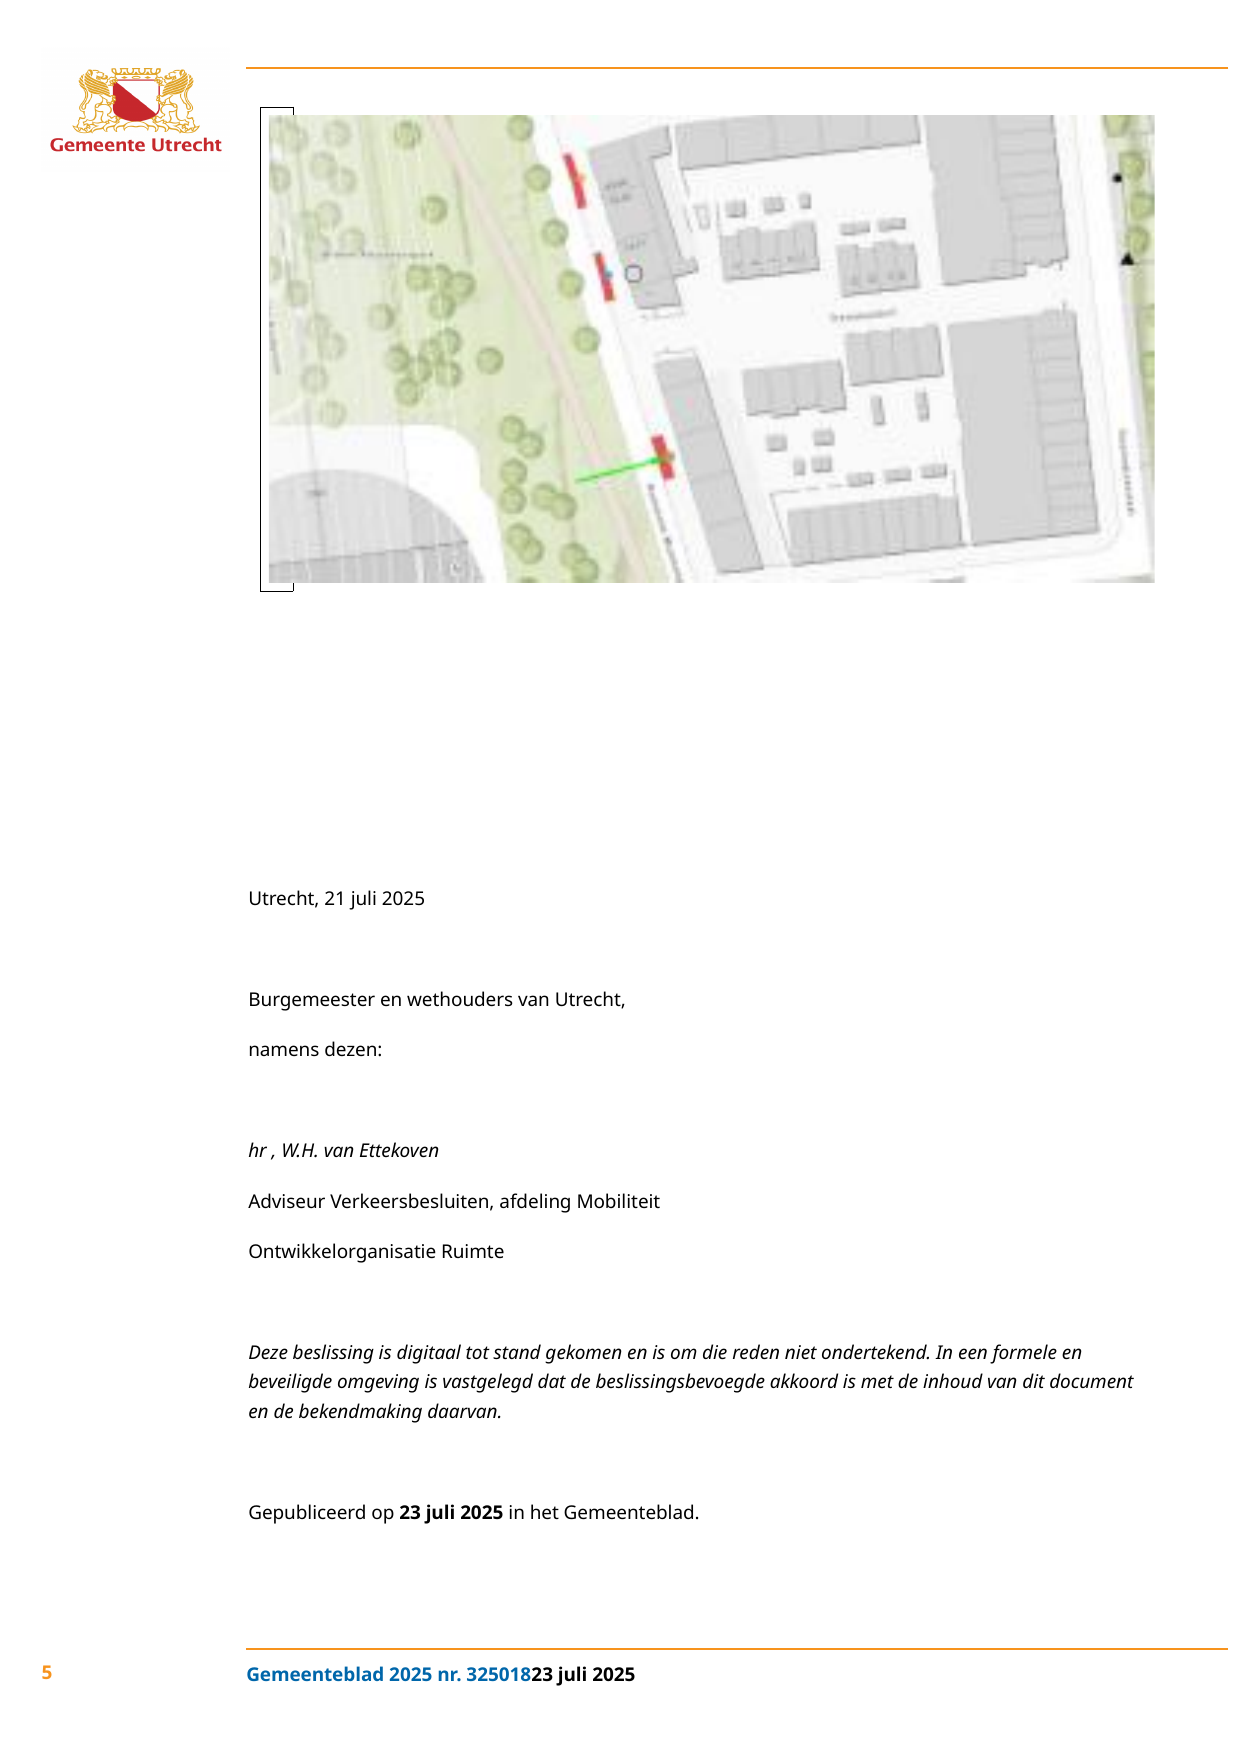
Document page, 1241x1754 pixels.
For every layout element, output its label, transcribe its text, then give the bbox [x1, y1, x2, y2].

picture [268, 115, 1155, 583]
text Deze beslissing is digitaal tot stand gekomen en is om die reden niet ondertekend. In een formele en beveiligde omgeving is vastgelegd dat de beslissingsbevoegde akkoord is met de inhoud van dit document en de bekendmaking daarvan. [248, 1339, 1152, 1424]
text Gepubliceerd op 23 juli 2025 in het Gemeenteblad. [248, 1499, 1152, 1525]
text namens dezen: [248, 1037, 1152, 1062]
text Burgemeester en wethouders van Utrecht, [248, 986, 1152, 1012]
text hr , W.H. van Ettekoven [248, 1137, 1152, 1163]
text Utrecht, 21 juli 2025 [248, 885, 1152, 911]
text Ontwikkelorganisatie Ruimte [248, 1238, 1152, 1264]
text Adviseur Verkeersbesluiten, afdeling Mobiliteit [248, 1188, 1152, 1214]
picture [41, 47, 231, 172]
